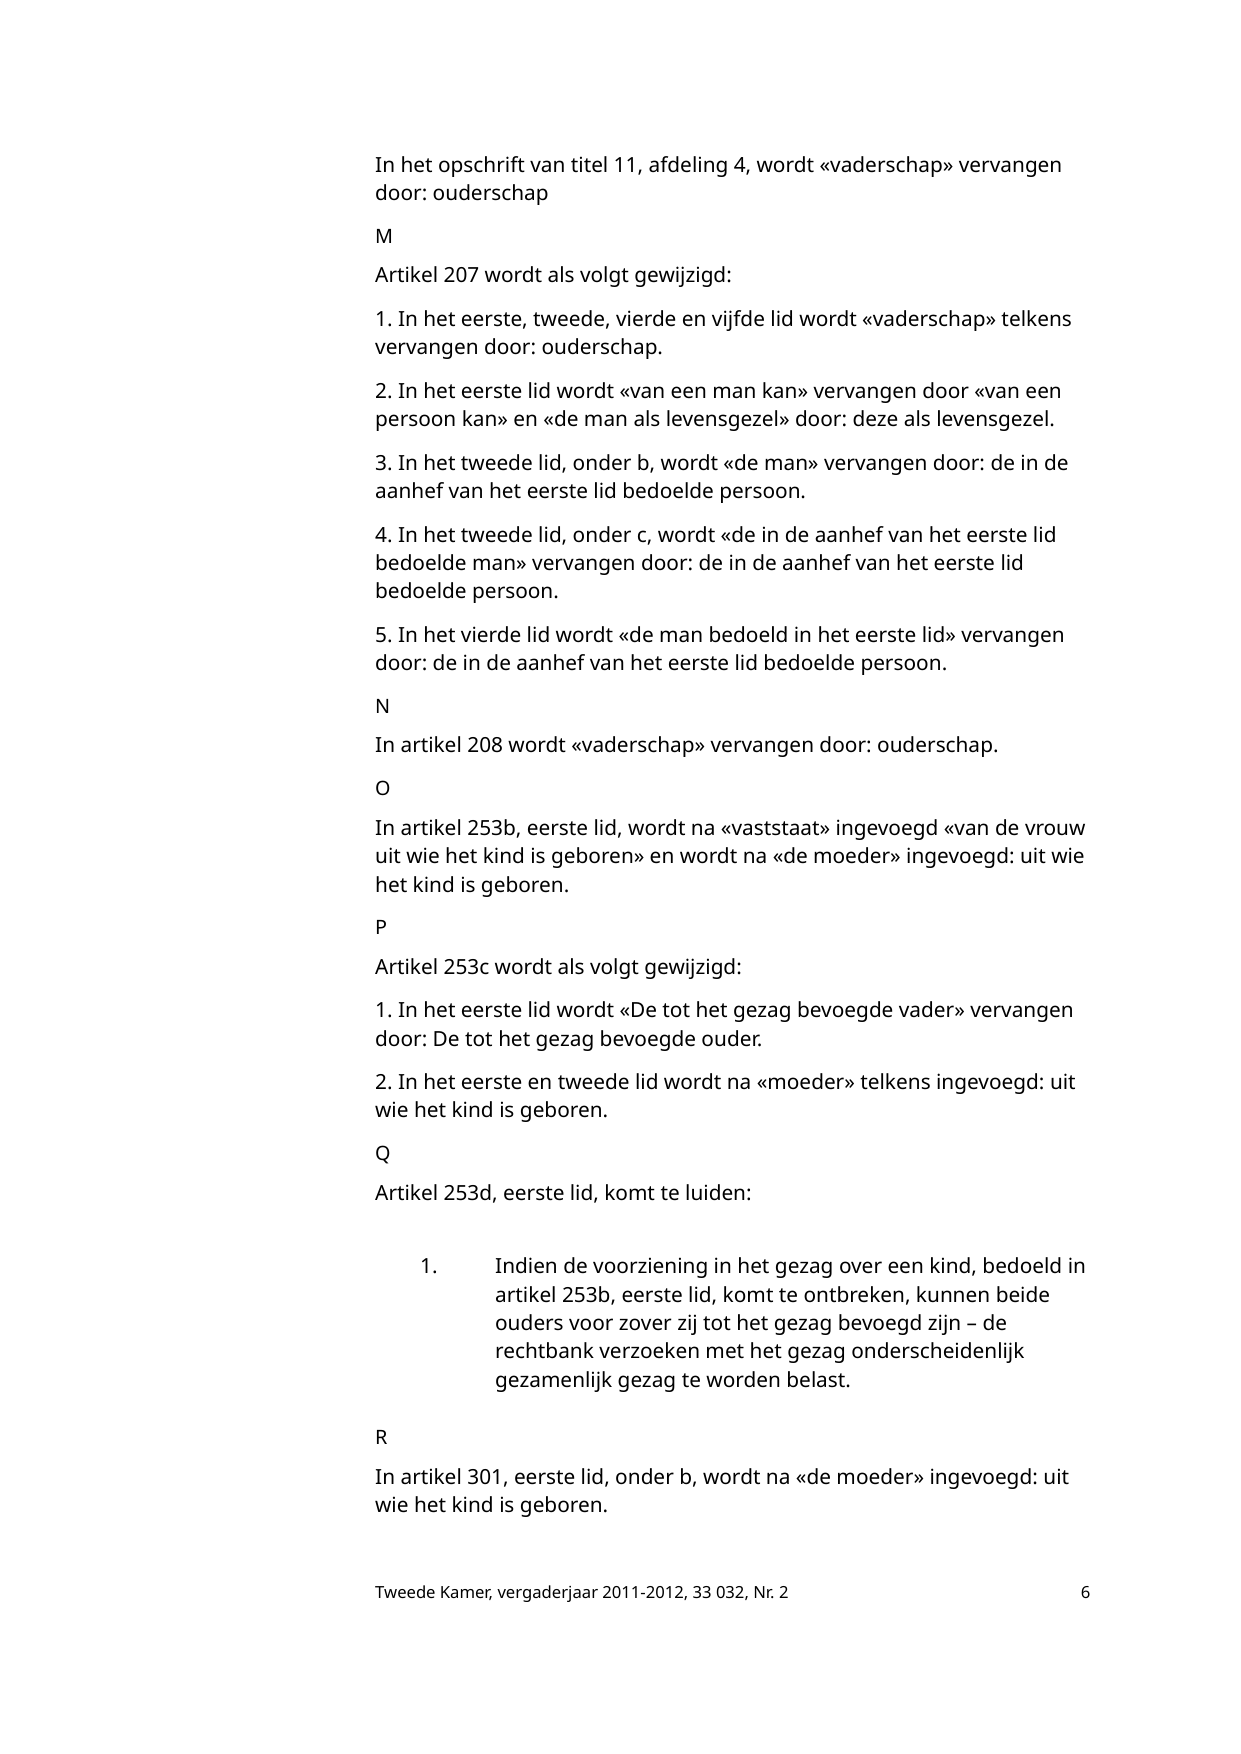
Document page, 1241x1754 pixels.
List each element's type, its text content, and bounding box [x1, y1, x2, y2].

text N [375, 692, 1090, 719]
text In artikel 301, eerste lid, onder b, wordt na «de moeder» ingevoegd: uit wie het kind is geboren. [375, 1462, 1090, 1519]
text Artikel 207 wordt als volgt gewijzigd: [375, 261, 1090, 289]
text 3. In het tweede lid, onder b, wordt «de man» vervangen door: de in de aanhef van het eerste lid bedoelde persoon. [375, 448, 1090, 505]
text R [375, 1423, 1090, 1450]
text 1. In het eerste lid wordt «De tot het gezag bevoegde vader» vervangen door: De tot het gezag bevoegde ouder. [375, 995, 1090, 1052]
text 1. In het eerste, tweede, vierde en vijfde lid wordt «vaderschap» telkens vervangen door: ouderschap. [375, 304, 1090, 361]
text In artikel 208 wordt «vaderschap» vervangen door: ouderschap. [375, 731, 1090, 759]
text In het opschrift van titel 11, afdeling 4, wordt «vaderschap» vervangen door: ouderschap [375, 150, 1090, 207]
text O [375, 774, 1090, 801]
text Artikel 253d, eerste lid, komt te luiden: [375, 1178, 1090, 1206]
text 5. In het vierde lid wordt «de man bedoeld in het eerste lid» vervangen door: de in de aanhef van het eerste lid bedoelde persoon. [375, 620, 1090, 677]
text 4. In het tweede lid, onder c, wordt «de in de aanhef van het eerste lid bedoelde man» vervangen door: de in de aanhef van het eerste lid bedoelde persoon. [375, 520, 1090, 605]
text 2. In het eerste en tweede lid wordt na «moeder» telkens ingevoegd: uit wie het kind is geboren. [375, 1067, 1090, 1124]
text M [375, 222, 1090, 249]
text 2. In het eerste lid wordt «van een man kan» vervangen door «van een persoon kan» en «de man als levensgezel» door: deze als levensgezel. [375, 376, 1090, 433]
text P [375, 913, 1090, 940]
list Indien de voorziening in het gezag over een kind, bedoeld in artikel 253b, eerste lid, komt te ontbreken, kunnen beide ouders voor zover zij tot het gezag bevoegd zijn – de rechtbank verzoeken met het gezag onderscheidenlijk gezamenlijk gezag te worden belast. [420, 1251, 1090, 1393]
text Q [375, 1139, 1090, 1166]
text Artikel 253c wordt als volgt gewijzigd: [375, 952, 1090, 980]
text In artikel 253b, eerste lid, wordt na «vaststaat» ingevoegd «van de vrouw uit wie het kind is geboren» en wordt na «de moeder» ingevoegd: uit wie het kind is geboren. [375, 813, 1090, 898]
